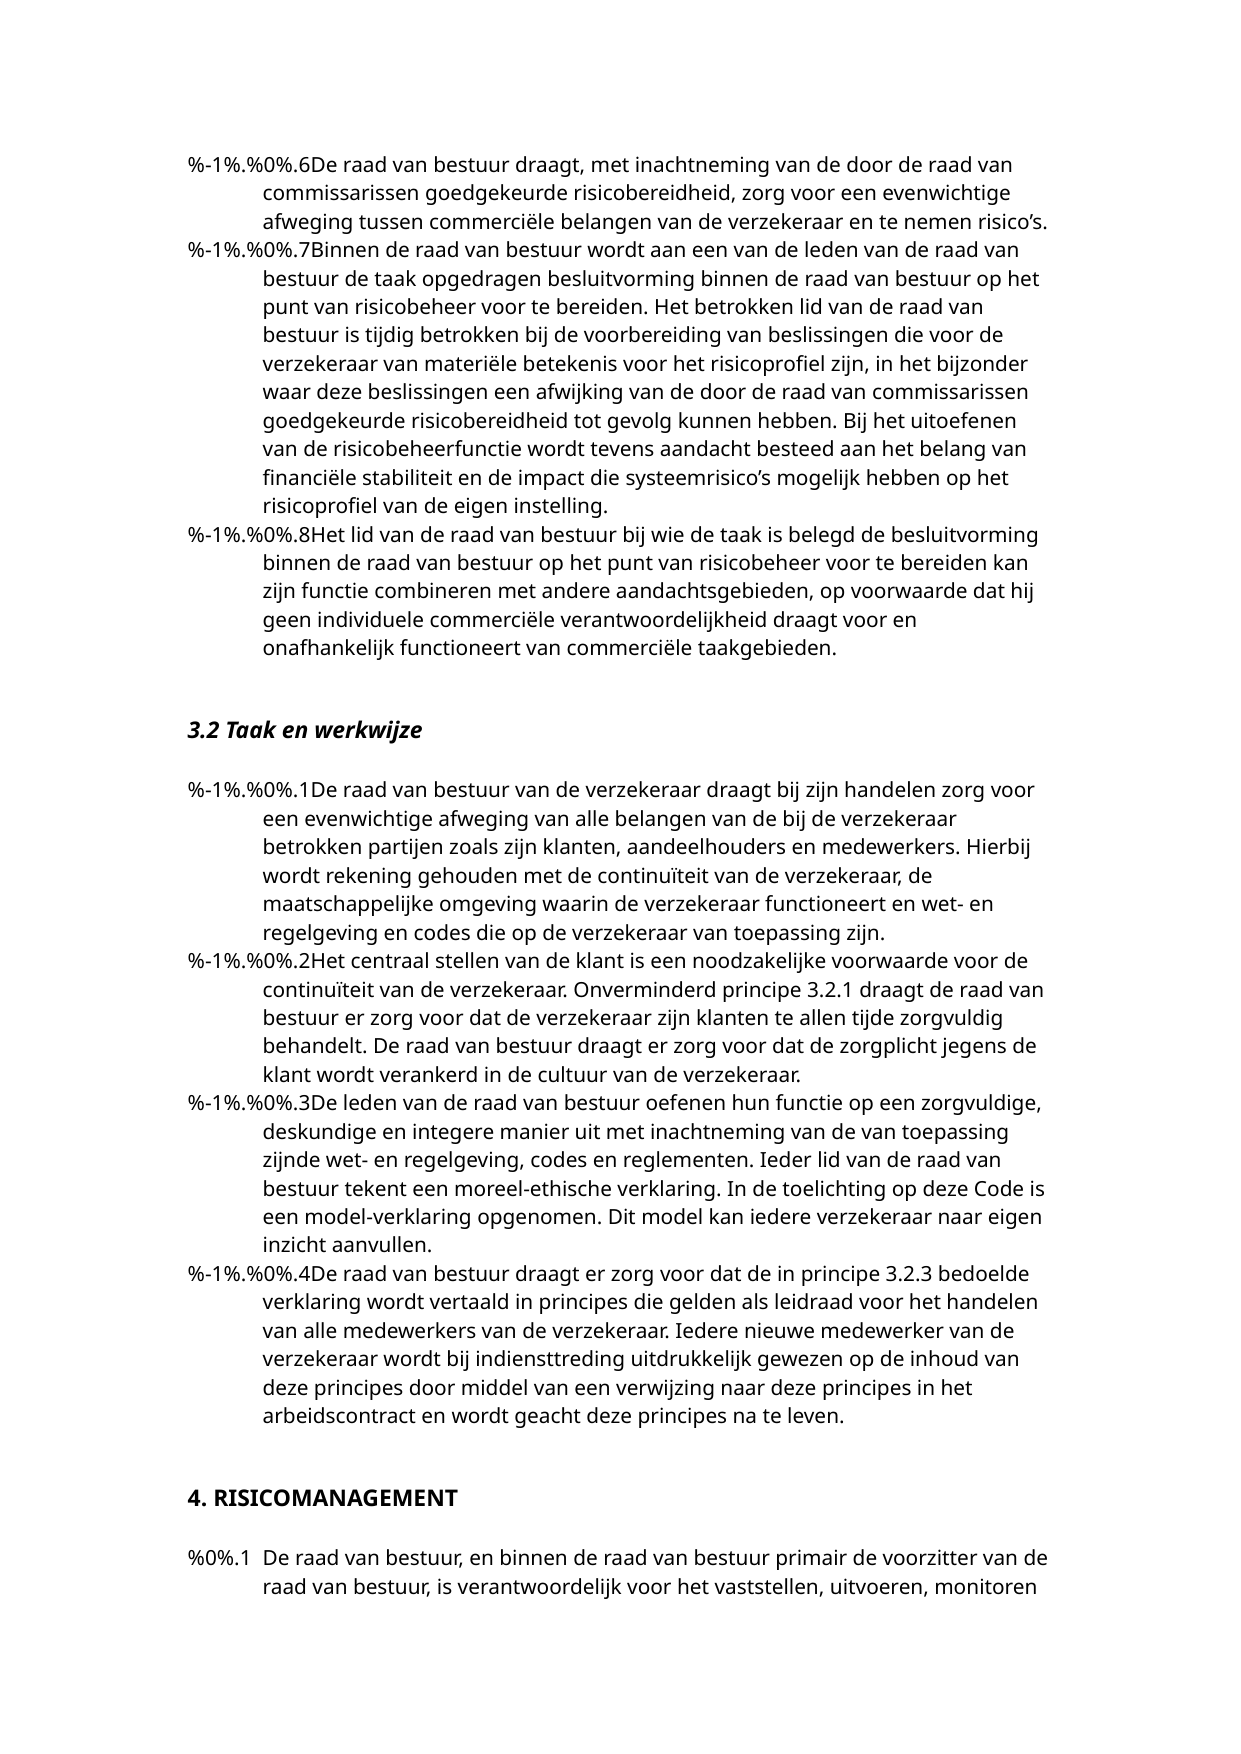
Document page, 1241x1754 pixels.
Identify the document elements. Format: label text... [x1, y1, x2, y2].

list Het centraal stellen van de klant is een noodzakelijke voorwaarde voor de continuïteit van de verzekeraar. Onverminderd principe 3.2.1 draagt de raad van bestuur er zorg voor dat de verzekeraar zijn klanten te allen tijde zorgvuldig behandelt. De raad van bestuur draagt er zorg voor dat de zorgplicht jegens de klant wordt verankerd in de cultuur van de verzekeraar. [187, 946, 1053, 1088]
list De raad van bestuur, en binnen de raad van bestuur primair de voorzitter van de raad van bestuur, is verantwoordelijk voor het vaststellen, uitvoeren, monitoren [187, 1543, 1053, 1600]
subtitle 4. RISICOMANAGEMENT [187, 1482, 1053, 1513]
list De raad van bestuur van de verzekeraar draagt bij zijn handelen zorg voor een evenwichtige afweging van alle belangen van de bij de verzekeraar betrokken partijen zoals zijn klanten, aandeelhouders en medewerkers. Hierbij wordt rekening gehouden met de continuïteit van de verzekeraar, de maatschappelijke omgeving waarin de verzekeraar functioneert en wet- en regelgeving en codes die op de verzekeraar van toepassing zijn. [187, 776, 1053, 946]
list De raad van bestuur draagt er zorg voor dat de in principe 3.2.3 bedoelde verklaring wordt vertaald in principes die gelden als leidraad voor het handelen van alle medewerkers van de verzekeraar. Iedere nieuwe medewerker van de verzekeraar wordt bij indiensttreding uitdrukkelijk gewezen op de inhoud van deze principes door middel van een verwijzing naar deze principes in het arbeidscontract en wordt geacht deze principes na te leven. [187, 1259, 1053, 1430]
list Het lid van de raad van bestuur bij wie de taak is belegd de besluitvorming binnen de raad van bestuur op het punt van risicobeheer voor te bereiden kan zijn functie combineren met andere aandachtsgebieden, op voorwaarde dat hij geen individuele commerciële verantwoordelijkheid draagt voor en onafhankelijk functioneert van commerciële taakgebieden. [187, 520, 1053, 662]
list Binnen de raad van bestuur wordt aan een van de leden van de raad van bestuur de taak opgedragen besluitvorming binnen de raad van bestuur op het punt van risicobeheer voor te bereiden. Het betrokken lid van de raad van bestuur is tijdig betrokken bij de voorbereiding van beslissingen die voor de verzekeraar van materiële betekenis voor het risicoprofiel zijn, in het bijzonder waar deze beslissingen een afwijking van de door de raad van commissarissen goedgekeurde risicobereidheid tot gevolg kunnen hebben. Bij het uitoefenen van de risicobeheerfunctie wordt tevens aandacht besteed aan het belang van financiële stabiliteit en de impact die systeemrisico’s mogelijk hebben op het risicoprofiel van de eigen instelling. [187, 235, 1053, 520]
list De raad van bestuur draagt, met inachtneming van de door de raad van commissarissen goedgekeurde risicobereidheid, zorg voor een evenwichtige afweging tussen commerciële belangen van de verzekeraar en te nemen risico’s. [187, 150, 1053, 235]
list De leden van de raad van bestuur oefenen hun functie op een zorgvuldige, deskundige en integere manier uit met inachtneming van de van toepassing zijnde wet- en regelgeving, codes en reglementen. Ieder lid van de raad van bestuur tekent een moreel-ethische verklaring. In de toelichting op deze Code is een model-verklaring opgenomen. Dit model kan iedere verzekeraar naar eigen inzicht aanvullen. [187, 1088, 1053, 1259]
subtitle 3.2 Taak en werkwijze [187, 714, 1053, 746]
